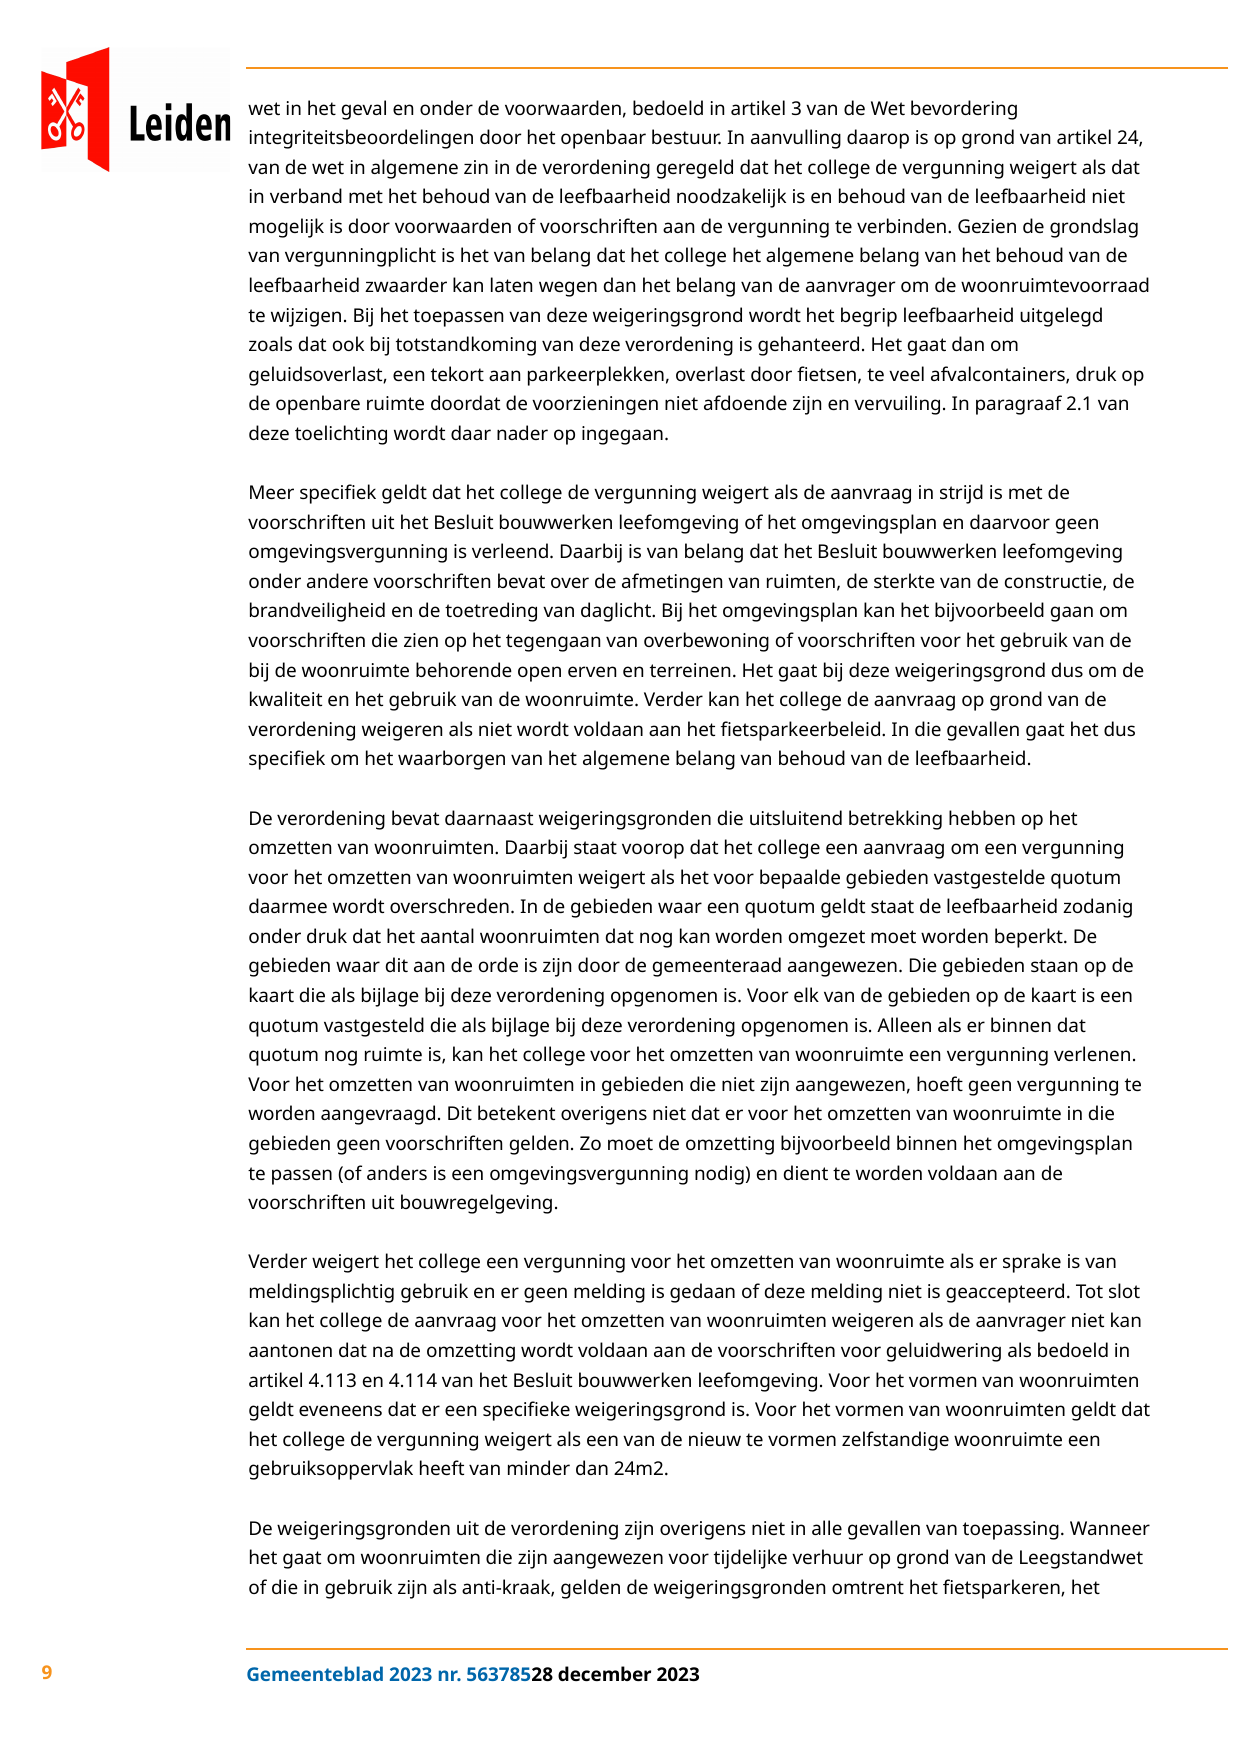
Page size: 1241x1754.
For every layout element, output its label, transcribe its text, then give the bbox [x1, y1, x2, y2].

text wet in het geval en onder de voorwaarden, bedoeld in artikel 3 van de Wet bevordering integriteitsbeoordelingen door het openbaar bestuur. In aanvulling daarop is op grond van artikel 24, van de wet in algemene zin in de verordening geregeld dat het college de vergunning weigert als dat in verband met het behoud van de leefbaarheid noodzakelijk is en behoud van de leefbaarheid niet mogelijk is door voorwaarden of voorschriften aan de vergunning te verbinden. Gezien de grondslag van vergunningplicht is het van belang dat het college het algemene belang van het behoud van de leefbaarheid zwaarder kan laten wegen dan het belang van de aanvrager om de woonruimtevoorraad te wijzigen. Bij het toepassen van deze weigeringsgrond wordt het begrip leefbaarheid uitgelegd zoals dat ook bij totstandkoming van deze verordening is gehanteerd. Het gaat dan om geluidsoverlast, een tekort aan parkeerplekken, overlast door fietsen, te veel afvalcontainers, druk op de openbare ruimte doordat de voorzieningen niet afdoende zijn en vervuiling. In paragraaf 2.1 van deze toelichting wordt daar nader op ingegaan. [248, 95, 1152, 446]
picture [41, 47, 231, 172]
text Verder weigert het college een vergunning voor het omzetten van woonruimte als er sprake is van meldingsplichtig gebruik en er geen melding is gedaan of deze melding niet is geaccepteerd. Tot slot kan het college de aanvraag voor het omzetten van woonruimten weigeren als de aanvrager niet kan aantonen dat na de omzetting wordt voldaan aan de voorschriften voor geluidwering als bedoeld in artikel 4.113 en 4.114 van het Besluit bouwwerken leefomgeving. Voor het vormen van woonruimten geldt eveneens dat er een specifieke weigeringsgrond is. Voor het vormen van woonruimten geldt dat het college de vergunning weigert als een van de nieuw te vormen zelfstandige woonruimte een gebruiksoppervlak heeft van minder dan 24m2. [248, 1248, 1152, 1481]
text De weigeringsgronden uit de verordening zijn overigens niet in alle gevallen van toepassing. Wanneer het gaat om woonruimten die zijn aangewezen voor tijdelijke verhuur op grond van de Leegstandwet of die in gebruik zijn als anti-kraak, gelden de weigeringsgronden omtrent het fietsparkeren, het [248, 1515, 1152, 1600]
text De verordening bevat daarnaast weigeringsgronden die uitsluitend betrekking hebben op het omzetten van woonruimten. Daarbij staat voorop dat het college een aanvraag om een vergunning voor het omzetten van woonruimten weigert als het voor bepaalde gebieden vastgestelde quotum daarmee wordt overschreden. In de gebieden waar een quotum geldt staat de leefbaarheid zodanig onder druk dat het aantal woonruimten dat nog kan worden omgezet moet worden beperkt. De gebieden waar dit aan de orde is zijn door de gemeenteraad aangewezen. Die gebieden staan op de kaart die als bijlage bij deze verordening opgenomen is. Voor elk van de gebieden op de kaart is een quotum vastgesteld die als bijlage bij deze verordening opgenomen is. Alleen als er binnen dat quotum nog ruimte is, kan het college voor het omzetten van woonruimte een vergunning verlenen. Voor het omzetten van woonruimten in gebieden die niet zijn aangewezen, hoeft geen vergunning te worden aangevraagd. Dit betekent overigens niet dat er voor het omzetten van woonruimte in die gebieden geen voorschriften gelden. Zo moet de omzetting bijvoorbeeld binnen het omgevingsplan te passen (of anders is een omgevingsvergunning nodig) en dient te worden voldaan aan de voorschriften uit bouwregelgeving. [248, 805, 1152, 1215]
text Meer specifiek geldt dat het college de vergunning weigert als de aanvraag in strijd is met de voorschriften uit het Besluit bouwwerken leefomgeving of het omgevingsplan en daarvoor geen omgevingsvergunning is verleend. Daarbij is van belang dat het Besluit bouwwerken leefomgeving onder andere voorschriften bevat over de afmetingen van ruimten, de sterkte van de constructie, de brandveiligheid en de toetreding van daglicht. Bij het omgevingsplan kan het bijvoorbeeld gaan om voorschriften die zien op het tegengaan van overbewoning of voorschriften voor het gebruik van de bij de woonruimte behorende open erven en terreinen. Het gaat bij deze weigeringsgrond dus om de kwaliteit en het gebruik van de woonruimte. Verder kan het college de aanvraag op grond van de verordening weigeren als niet wordt voldaan aan het fietsparkeerbeleid. In die gevallen gaat het dus specifiek om het waarborgen van het algemene belang van behoud van de leefbaarheid. [248, 479, 1152, 771]
